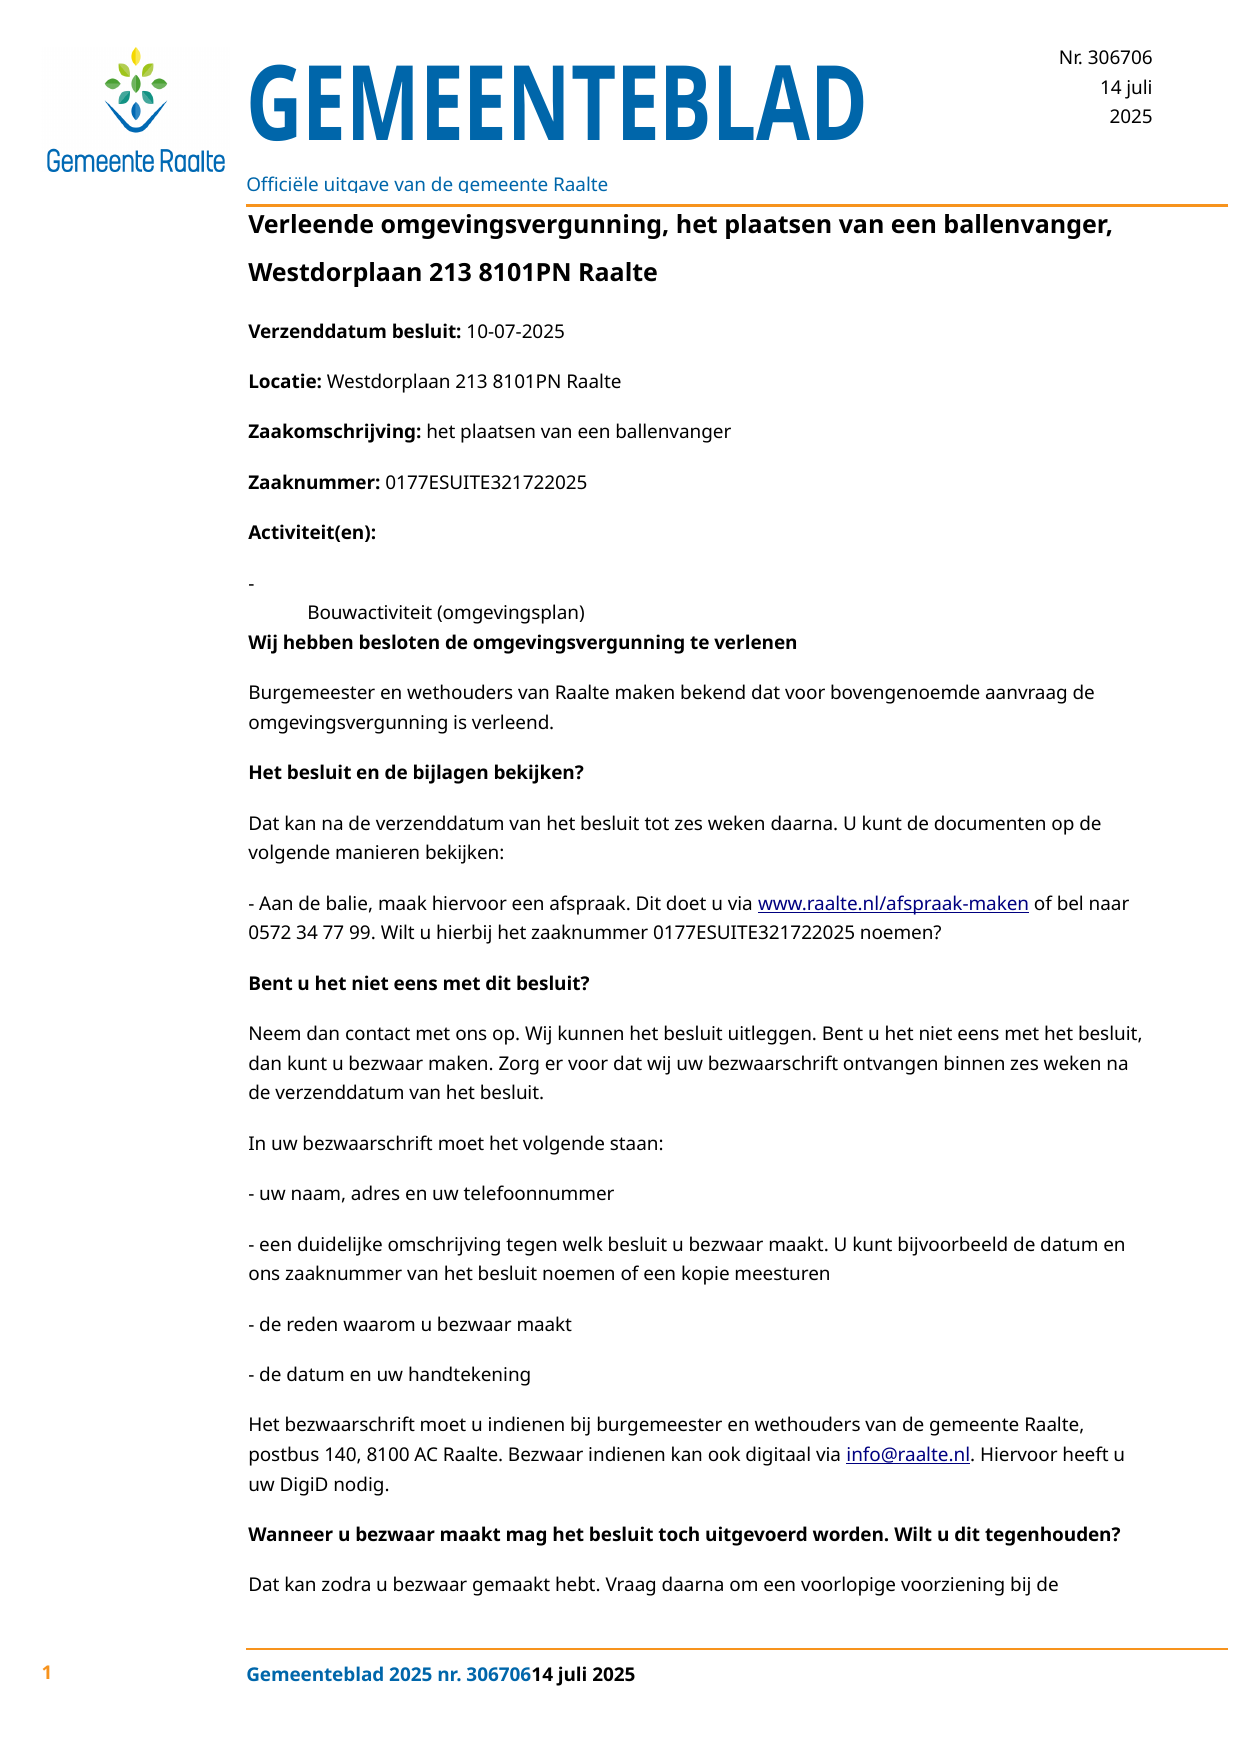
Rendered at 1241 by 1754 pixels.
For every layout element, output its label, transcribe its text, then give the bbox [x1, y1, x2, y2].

text Dat kan zodra u bezwaar gemaakt hebt. Vraag daarna om een voorlopige voorziening bij de [248, 1572, 1152, 1597]
text - Aan de balie, maak hiervoor een afspraak. Dit doet u via www.raalte.nl/afspraak-maken of bel naar 0572 34 77 99. Wilt u hierbij het zaaknummer 0177ESUITE321722025 noemen? [248, 890, 1152, 945]
text Locatie: Westdorplaan 213 8101PN Raalte [248, 368, 1152, 394]
text Burgemeester en wethouders van Raalte maken bekend dat voor bovengenoemde aanvraag de omgevingsvergunning is verleend. [248, 679, 1152, 735]
text In uw bezwaarschrift moet het volgende staan: [248, 1130, 1152, 1156]
picture [41, 47, 231, 172]
text Verleende omgevingsvergunning, het plaatsen van een ballenvanger, Westdorplaan 213 8101PN Raalte [248, 207, 1152, 288]
text Bent u het niet eens met dit besluit? [248, 970, 1152, 996]
text Zaakomschrijving: het plaatsen van een ballenvanger [248, 419, 1152, 444]
text Verzenddatum besluit: 10-07-2025 [248, 318, 1152, 344]
text Dat kan na de verzenddatum van het besluit tot zes weken daarna. U kunt de documenten op de volgende manieren bekijken: [248, 810, 1152, 865]
text Neem dan contact met ons op. Wij kunnen het besluit uitleggen. Bent u het niet eens met het besluit, dan kunt u bezwaar maken. Zorg er voor dat wij uw bezwaarschrift ontvangen binnen zes weken na de verzenddatum van het besluit. [248, 1020, 1152, 1105]
text - een duidelijke omschrijving tegen welk besluit u bezwaar maakt. U kunt bijvoorbeeld de datum en ons zaaknummer van het besluit noemen of een kopie meesturen [248, 1231, 1152, 1286]
text Wij hebben besloten de omgevingsvergunning te verlenen [248, 629, 1152, 655]
text Activiteit(en): [248, 519, 1152, 545]
text - de datum en uw handtekening [248, 1361, 1152, 1387]
text Het besluit en de bijlagen bekijken? [248, 759, 1152, 785]
text Wanneer u bezwaar maakt mag het besluit toch uitgevoerd worden. Wilt u dit tegenhouden? [248, 1521, 1152, 1547]
text - de reden waarom u bezwaar maakt [248, 1311, 1152, 1337]
text Het bezwaarschrift moet u indienen bij burgemeester en wethouders van de gemeente Raalte, postbus 140, 8100 AC Raalte. Bezwaar indienen kan ook digitaal via info@raalte.nl. Hiervoor heeft u uw DigiD nodig. [248, 1412, 1152, 1497]
list Bouwactiviteit (omgevingsplan) [248, 599, 1152, 625]
text Zaaknummer: 0177ESUITE321722025 [248, 469, 1152, 495]
text - uw naam, adres en uw telefoonnummer [248, 1180, 1152, 1206]
